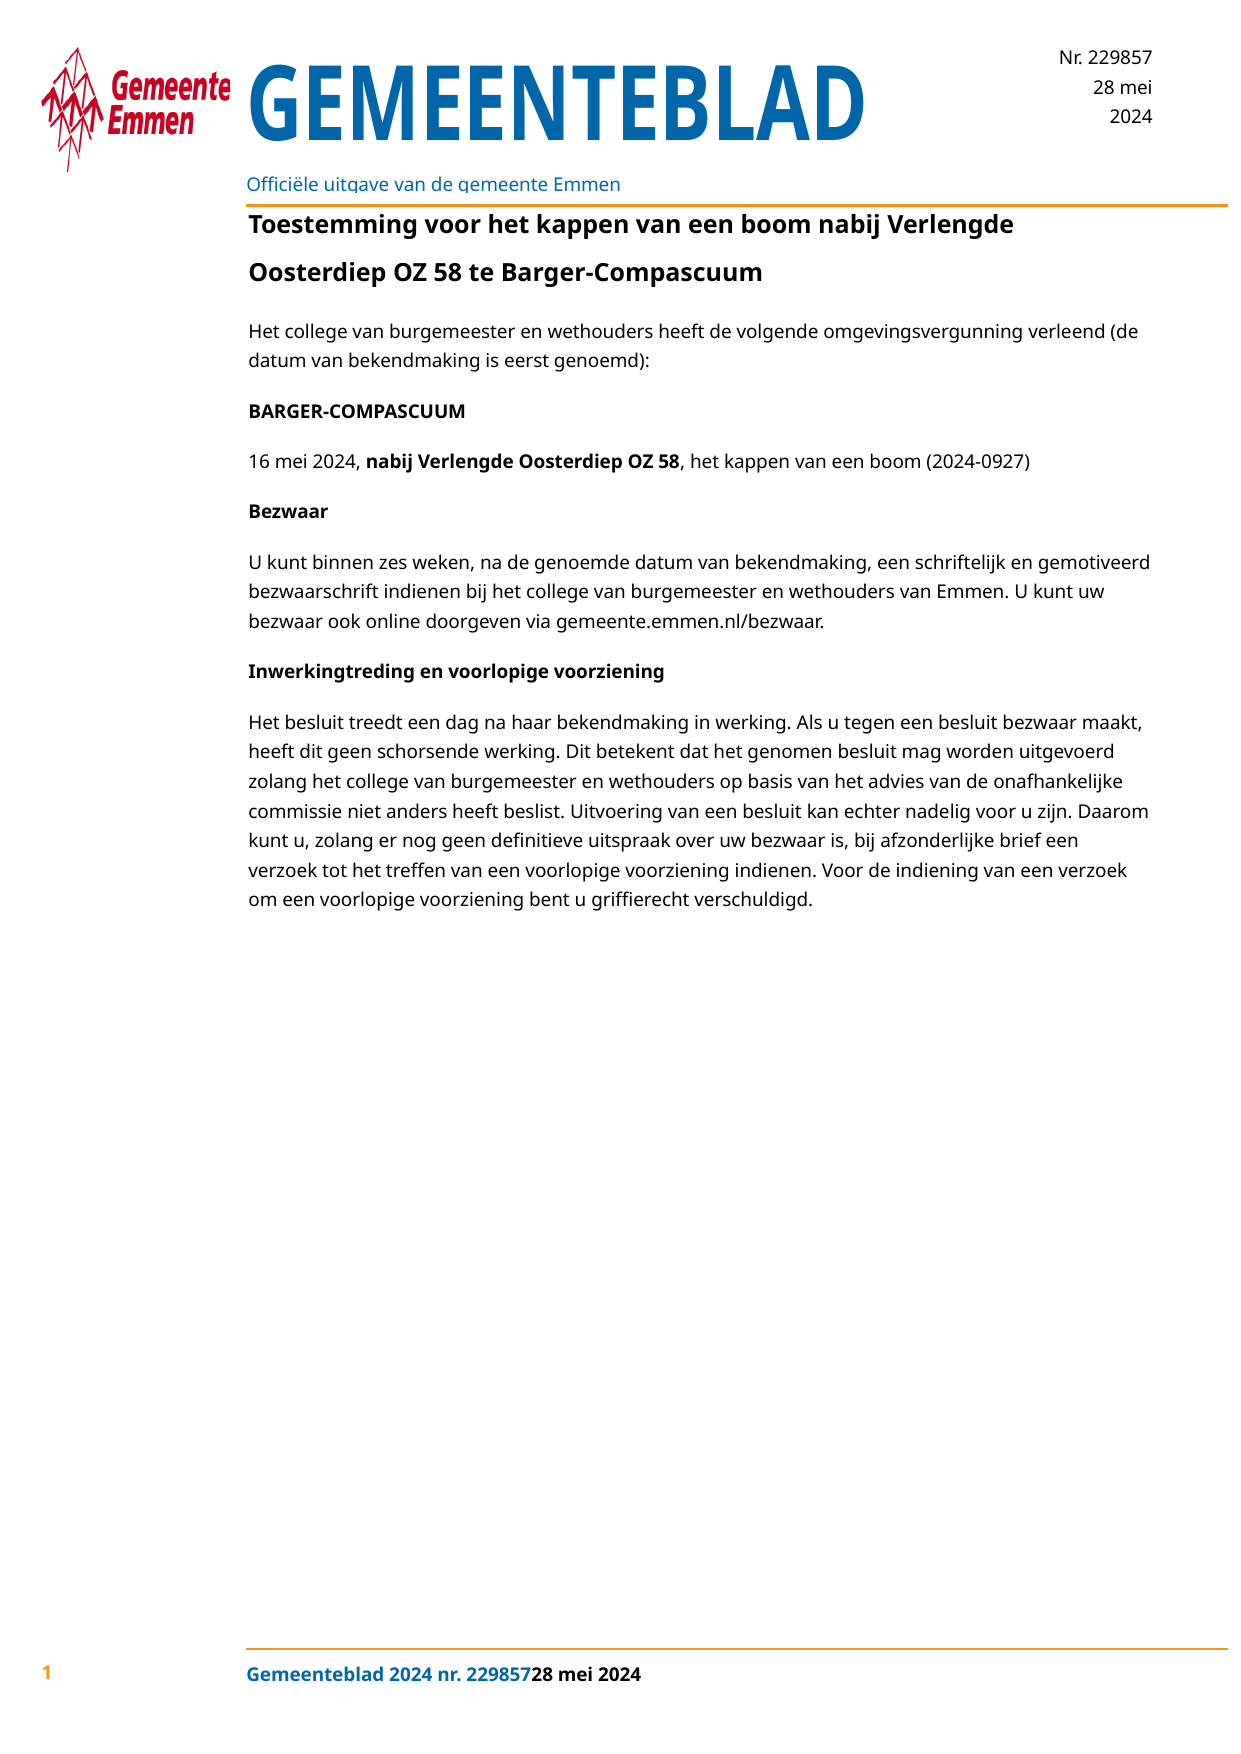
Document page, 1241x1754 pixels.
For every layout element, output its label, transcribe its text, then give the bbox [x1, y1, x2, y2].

text Toestemming voor het kappen van een boom nabij Verlengde Oosterdiep OZ 58 te Barger-Compascuum [248, 207, 1152, 288]
text 16 mei 2024, nabij Verlengde Oosterdiep OZ 58, het kappen van een boom (2024-0927) [248, 448, 1152, 474]
text Het college van burgemeester en wethouders heeft de volgende omgevingsvergunning verleend (de datum van bekendmaking is eerst genoemd): [248, 318, 1152, 373]
text U kunt binnen zes weken, na de genoemde datum van bekendmaking, een schriftelijk en gemotiveerd bezwaarschrift indienen bij het college van burgemeester en wethouders van Emmen. U kunt uw bezwaar ook online doorgeven via gemeente.emmen.nl/bezwaar. [248, 549, 1152, 634]
text Inwerkingtreding en voorlopige voorziening [248, 659, 1152, 684]
text Bezwaar [248, 499, 1152, 524]
text BARGER-COMPASCUUM [248, 398, 1152, 424]
picture [41, 47, 231, 172]
text Het besluit treedt een dag na haar bekendmaking in werking. Als u tegen een besluit bezwaar maakt, heeft dit geen schorsende werking. Dit betekent dat het genomen besluit mag worden uitgevoerd zolang het college van burgemeester en wethouders op basis van het advies van de onafhankelijke commissie niet anders heeft beslist. Uitvoering van een besluit kan echter nadelig voor u zijn. Daarom kunt u, zolang er nog geen definitieve uitspraak over uw bezwaar is, bij afzonderlijke brief een verzoek tot het treffen van een voorlopige voorziening indienen. Voor de indiening van een verzoek om een voorlopige voorziening bent u griffierecht verschuldigd. [248, 709, 1152, 912]
